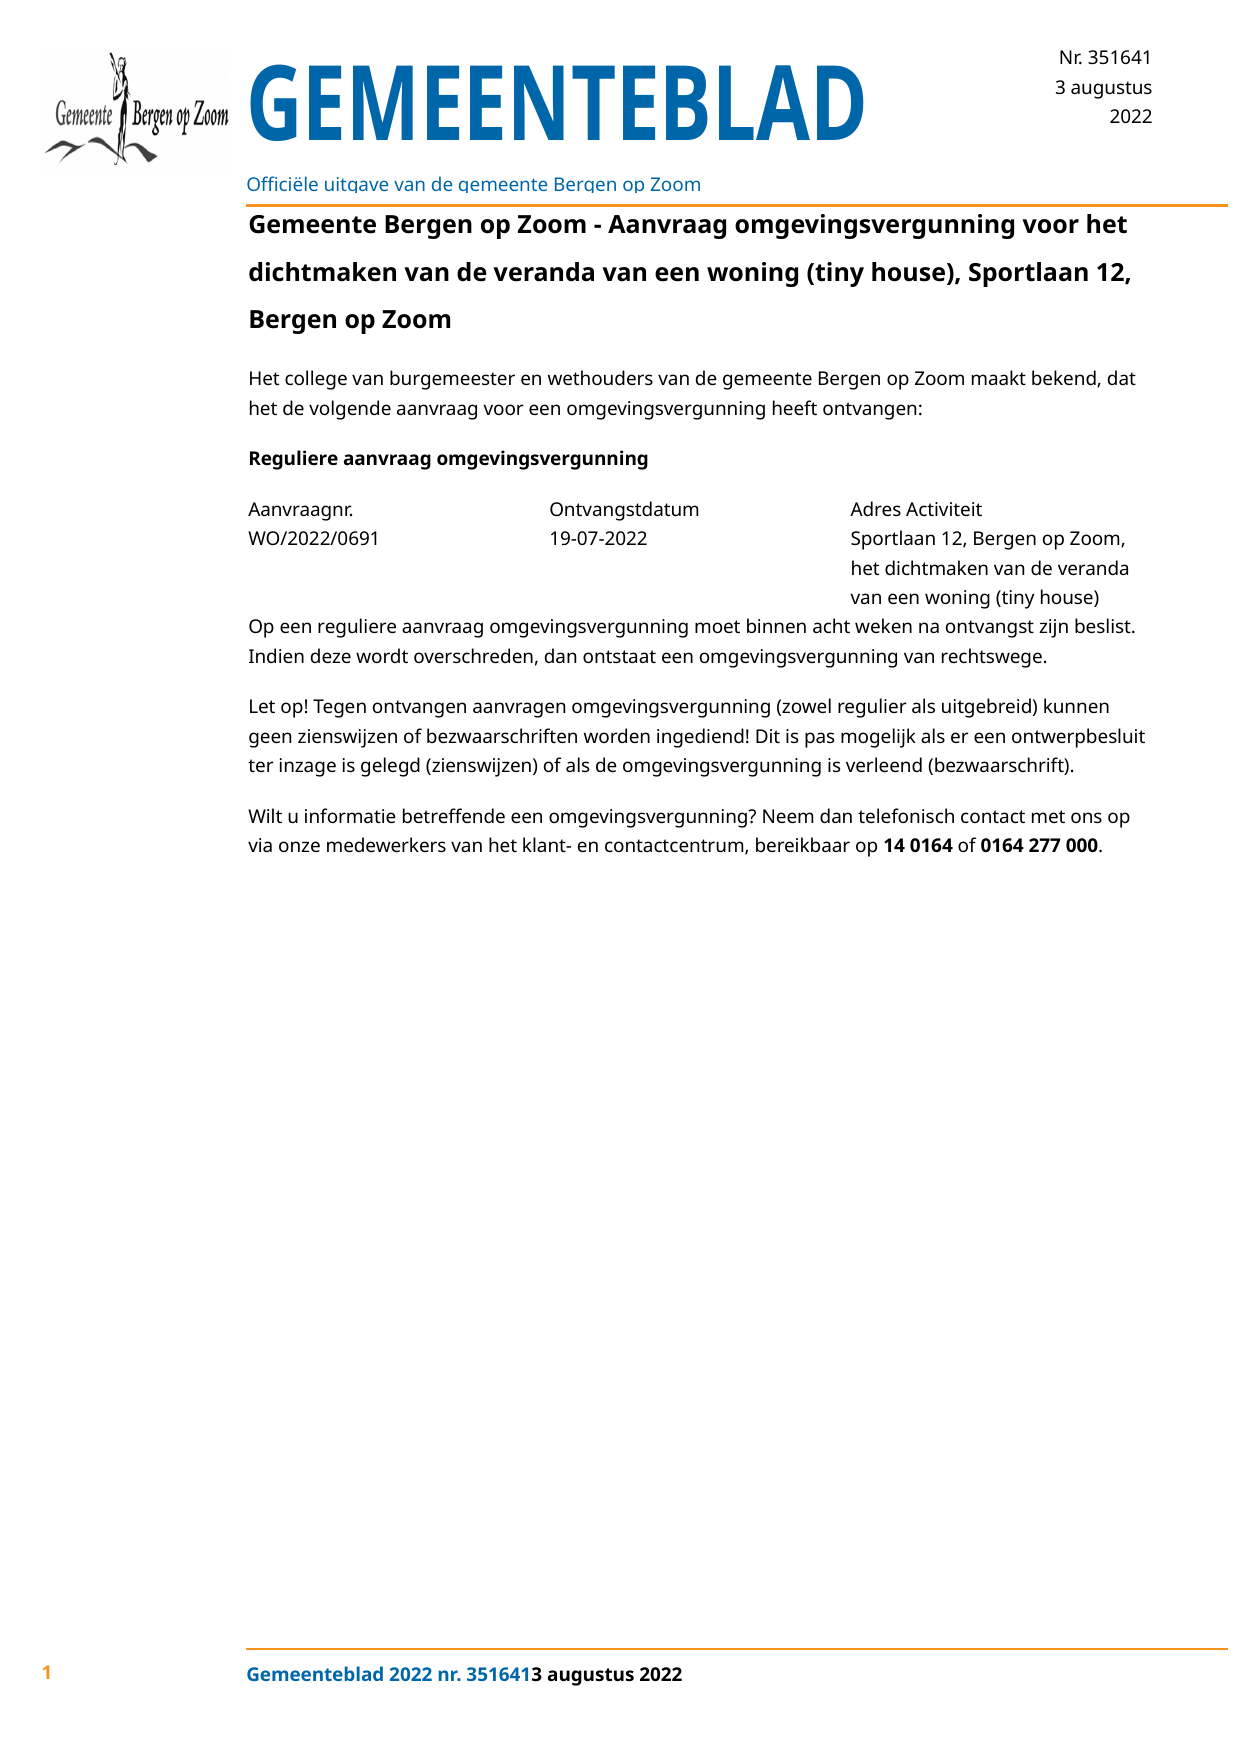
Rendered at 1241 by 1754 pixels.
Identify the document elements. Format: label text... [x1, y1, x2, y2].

table_header WO/2022/0691 [248, 525, 549, 610]
text Reguliere aanvraag omgevingsvergunning [248, 446, 1152, 471]
picture [41, 47, 231, 172]
text Wilt u informatie betreffende een omgevingsvergunning? Neem dan telefonisch contact met ons op via onze medewerkers van het klant- en contactcentrum, bereikbaar op 14 0164 of 0164 277 000. [248, 803, 1152, 858]
table_header 19-07-2022 [549, 525, 850, 610]
table_header Aanvraagnr. [248, 496, 549, 522]
text Gemeente Bergen op Zoom - Aanvraag omgevingsvergunning voor het dichtmaken van de veranda van een woning (tiny house), Sportlaan 12, Bergen op Zoom [248, 207, 1152, 336]
text Let op! Tegen ontvangen aanvragen omgevingsvergunning (zowel regulier als uitgebreid) kunnen geen zienswijzen of bezwaarschriften worden ingediend! Dit is pas mogelijk als er een ontwerpbesluit ter inzage is gelegd (zienswijzen) of als de omgevingsvergunning is verleend (bezwaarschrift). [248, 693, 1152, 778]
text Op een reguliere aanvraag omgevingsvergunning moet binnen acht weken na ontvangst zijn beslist. Indien deze wordt overschreden, dan ontstaat een omgevingsvergunning van rechtswege. [248, 613, 1152, 668]
table_header Ontvangstdatum [549, 496, 850, 522]
table_header Sportlaan 12, Bergen op Zoom, het dichtmaken van de veranda van een woning (tiny house) [850, 525, 1152, 610]
text Het college van burgemeester en wethouders van de gemeente Bergen op Zoom maakt bekend, dat het de volgende aanvraag voor een omgevingsvergunning heeft ontvangen: [248, 366, 1152, 421]
table_header Adres Activiteit [850, 496, 1152, 522]
